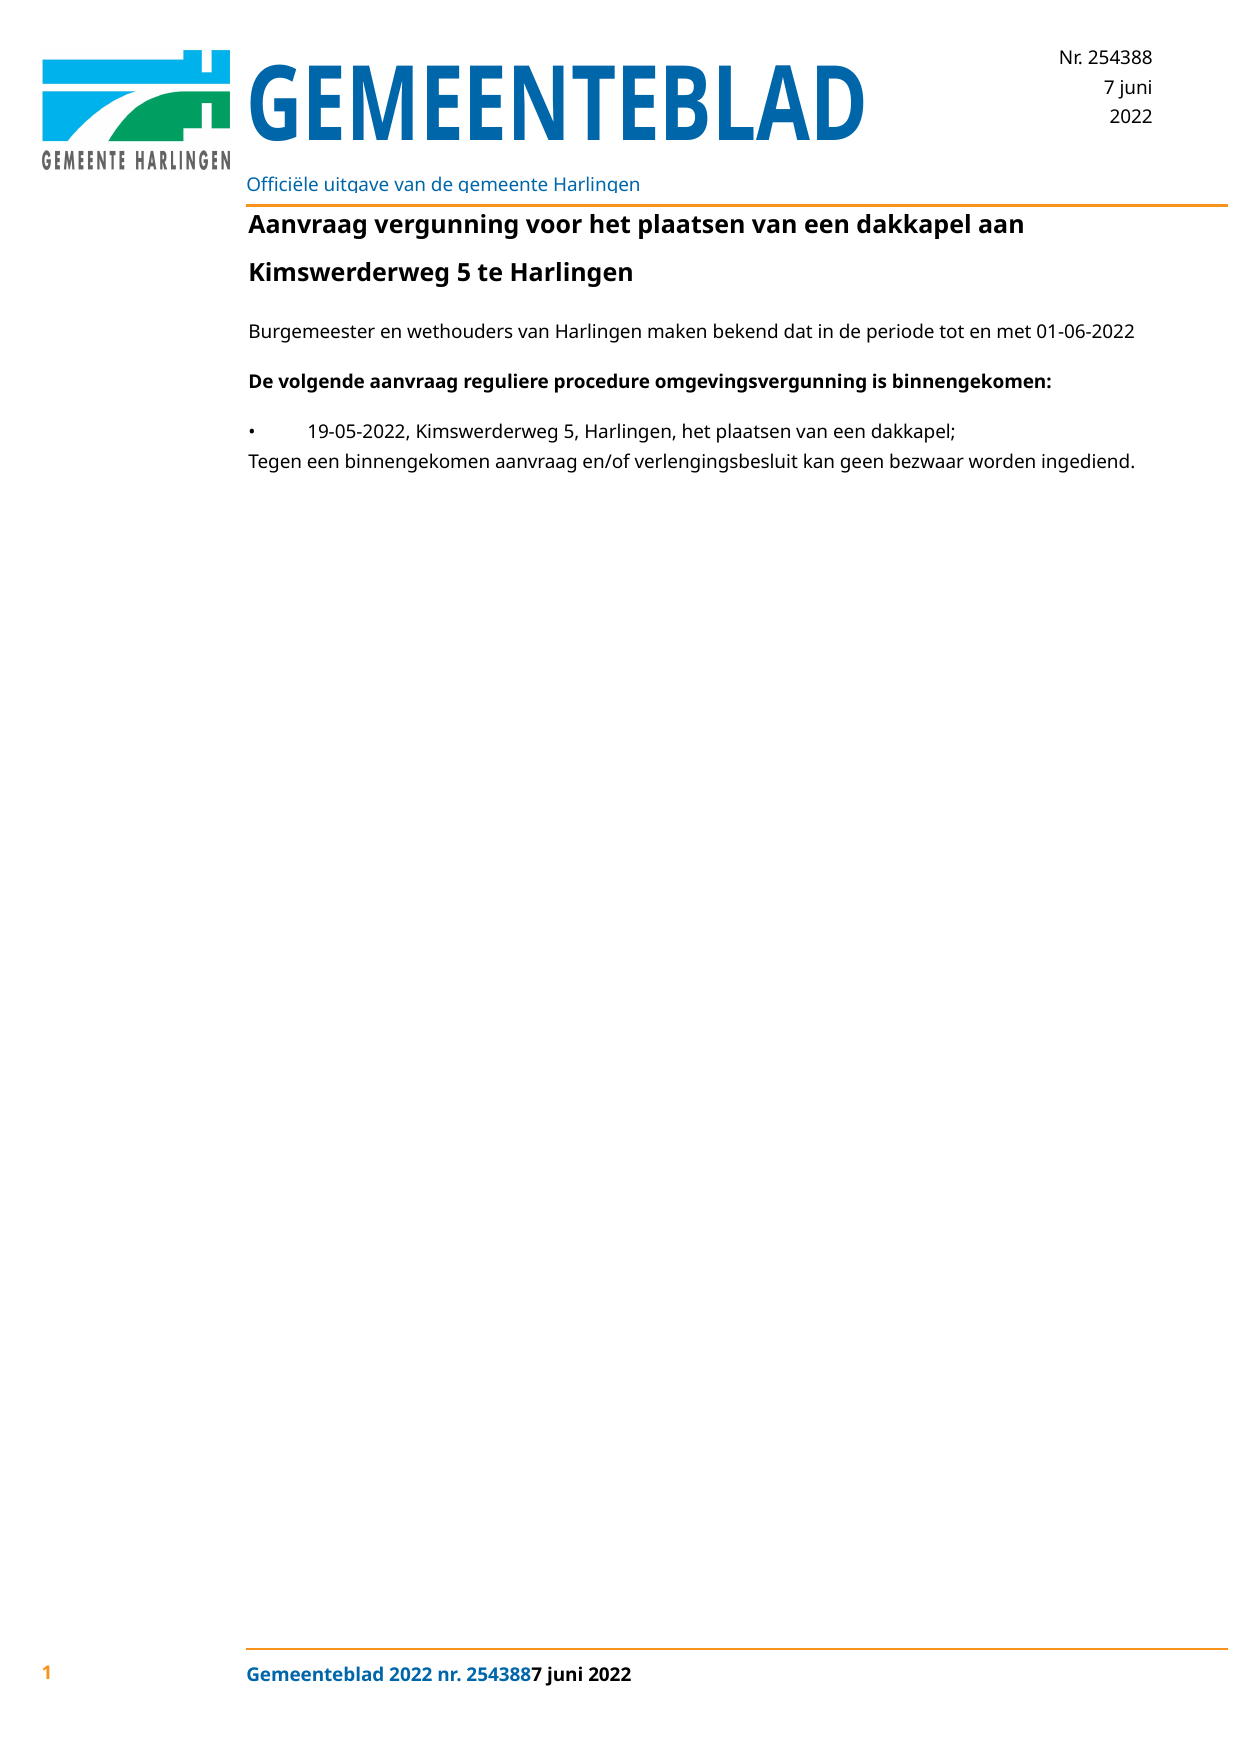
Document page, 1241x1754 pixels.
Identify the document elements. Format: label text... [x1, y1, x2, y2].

text Burgemeester en wethouders van Harlingen maken bekend dat in de periode tot en met 01-06-2022 [248, 318, 1152, 344]
picture [41, 47, 231, 172]
text De volgende aanvraag reguliere procedure omgevingsvergunning is binnengekomen: [248, 368, 1152, 394]
text Tegen een binnengekomen aanvraag en/of verlengingsbesluit kan geen bezwaar worden ingediend. [248, 448, 1152, 474]
text Aanvraag vergunning voor het plaatsen van een dakkapel aan Kimswerderweg 5 te Harlingen [248, 207, 1152, 288]
list 19-05-2022, Kimswerderweg 5, Harlingen, het plaatsen van een dakkapel; [248, 419, 1152, 444]
